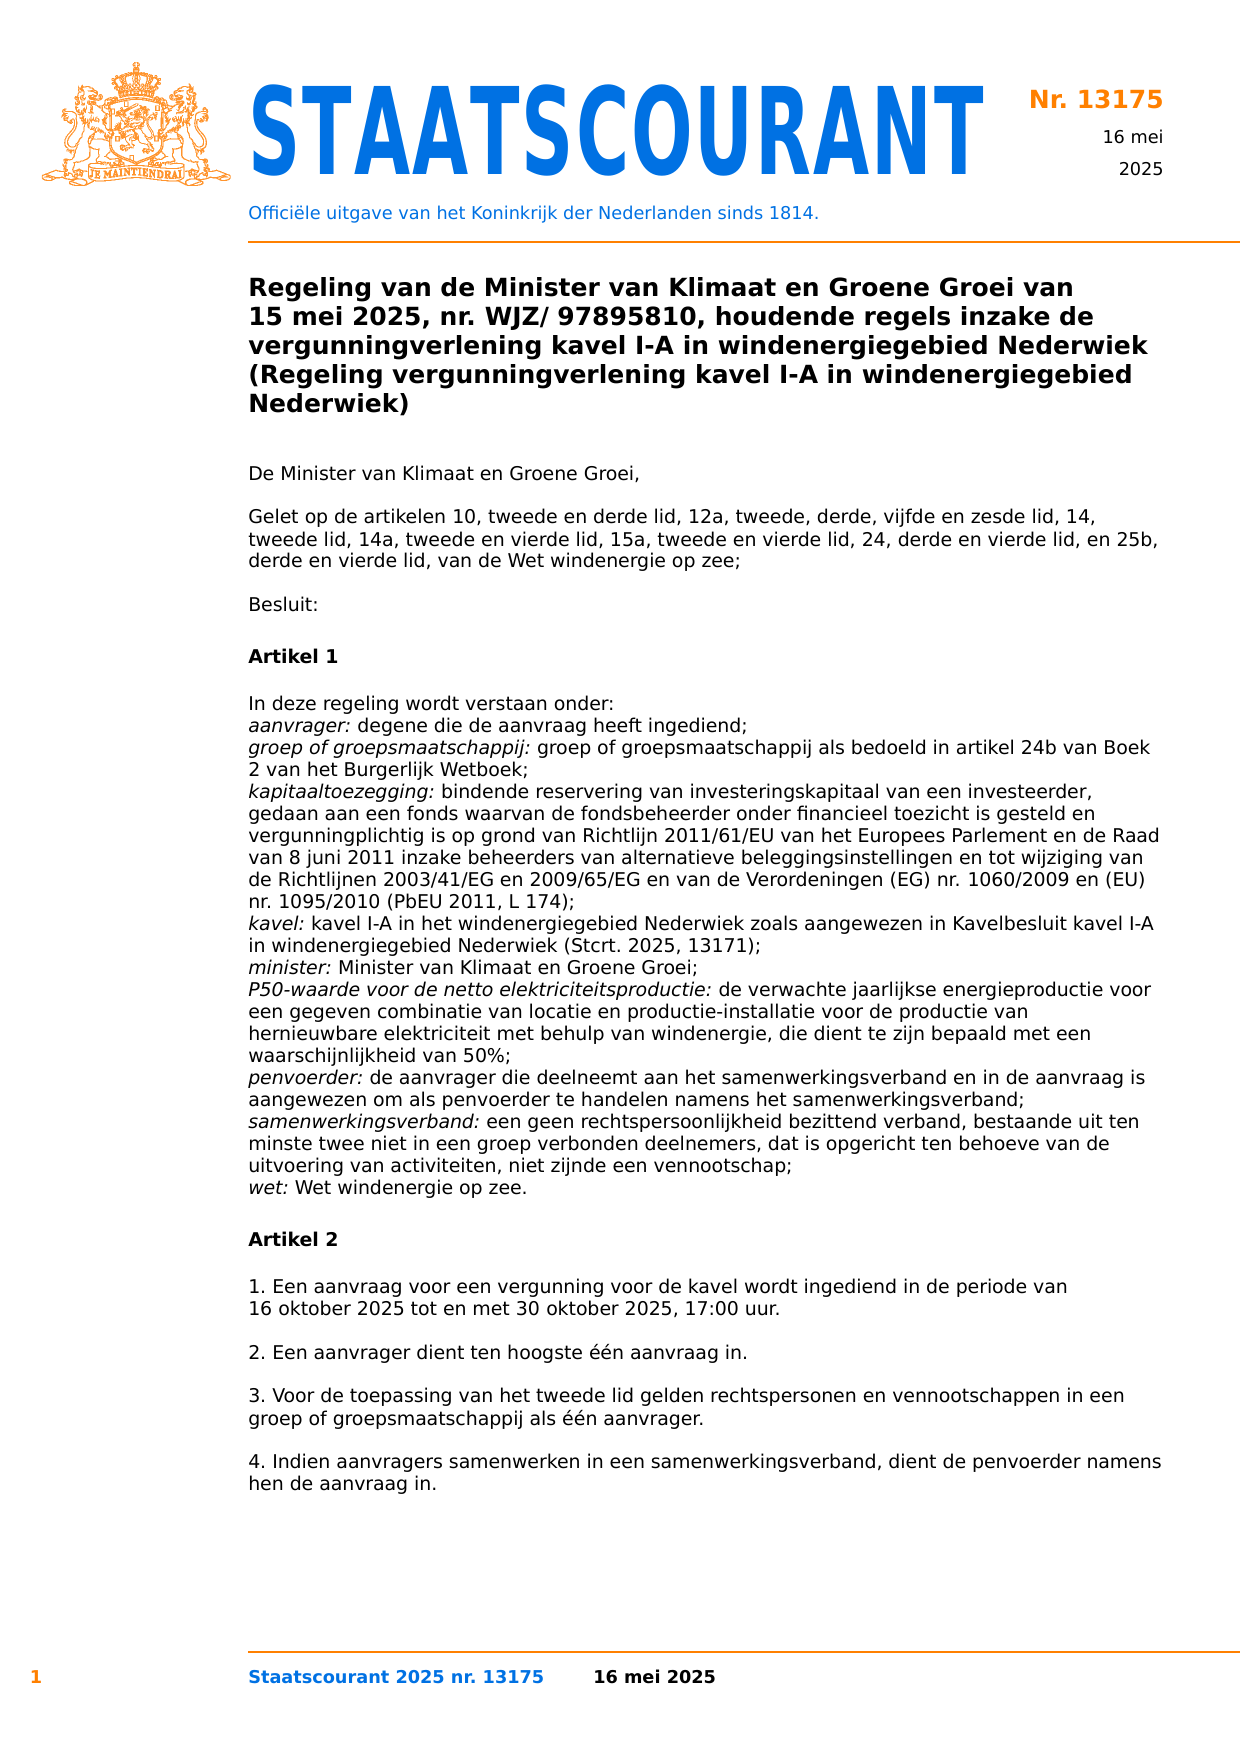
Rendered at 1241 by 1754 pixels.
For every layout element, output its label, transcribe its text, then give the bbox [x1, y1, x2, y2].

subtitle Artikel 1 [248, 646, 1163, 668]
text P50-waarde voor de netto elektriciteitsproductie: de verwachte jaarlijkse energieproductie voor een gegeven combinatie van locatie en productie-installatie voor de productie van hernieuwbare elektriciteit met behulp van windenergie, die dient te zijn bepaald met een waarschijnlijkheid van 50%; [248, 979, 1163, 1067]
text kavel: kavel I-A in het windenergiegebied Nederwiek zoals aangewezen in Kavelbesluit kavel I-A in windenergiegebied Nederwiek (Stcrt. 2025, 13171); [248, 913, 1163, 957]
table_header STAATSCOURANT [248, 62, 998, 203]
text 2. Een aanvrager dient ten hoogste één aanvraag in. [248, 1342, 1163, 1363]
text 3. Voor de toepassing van het tweede lid gelden rechtspersonen en vennootschappen in een groep of groepsmaatschappij als één aanvrager. [248, 1385, 1163, 1429]
table_cell 16 mei [998, 121, 1240, 153]
table_cell 2025 [998, 153, 1240, 203]
text minister: Minister van Klimaat en Groene Groei; [248, 957, 1163, 979]
text penvoerder: de aanvrager die deelneemt aan het samenwerkingsverband en in de aanvraag is aangewezen om als penvoerder te handelen namens het samenwerkingsverband; [248, 1067, 1163, 1111]
text groep of groepsmaatschappij: groep of groepsmaatschappij als bedoeld in artikel 24b van Boek 2 van het Burgerlijk Wetboek; [248, 737, 1163, 781]
text wet: Wet windenergie op zee. [248, 1177, 1163, 1199]
text aanvrager: degene die de aanvraag heeft ingediend; [248, 715, 1163, 737]
subtitle Artikel 2 [248, 1229, 1163, 1251]
table_header [25, 62, 248, 241]
text 4. Indien aanvragers samenwerken in een samenwerkingsverband, dient de penvoerder namens hen de aanvraag in. [248, 1451, 1163, 1495]
table_cell Officiële uitgave van het Koninkrijk der Nederlanden sinds 1814. [248, 203, 1240, 241]
picture [41, 62, 231, 186]
text samenwerkingsverband: een geen rechtspersoonlijkheid bezittend verband, bestaande uit ten minste twee niet in een groep verbonden deelnemers, dat is opgericht ten behoeve van de uitvoering van activiteiten, niet zijnde een vennootschap; [248, 1111, 1163, 1177]
text Gelet op de artikelen 10, tweede en derde lid, 12a, tweede, derde, vijfde en zesde lid, 14, tweede lid, 14a, tweede en vierde lid, 15a, tweede en vierde lid, 24, derde en vierde lid, en 25b, derde en vierde lid, van de Wet windenergie op zee; [248, 506, 1163, 572]
text kapitaaltoezegging: bindende reservering van investeringskapitaal van een investeerder, gedaan aan een fonds waarvan de fondsbeheerder onder financieel toezicht is gesteld en vergunningplichtig is op grond van Richtlijn 2011/61/EU van het Europees Parlement en de Raad van 8 juni 2011 inzake beheerders van alternatieve beleggingsinstellingen en tot wijziging van de Richtlijnen 2003/41/EG en 2009/65/EG en van de Verordeningen (EG) nr. 1060/2009 en (EU) nr. 1095/2010 (PbEU 2011, L 174); [248, 781, 1163, 913]
table_header Nr. 13175 [998, 62, 1240, 121]
text In deze regeling wordt verstaan onder: [248, 693, 1163, 715]
text 1. Een aanvraag voor een vergunning voor de kavel wordt ingediend in de periode van 16 oktober 2025 tot en met 30 oktober 2025, 17:00 uur. [248, 1276, 1163, 1320]
subtitle Regeling van de Minister van Klimaat en Groene Groei van 15 mei 2025, nr. WJZ/ 97895810, houdende regels inzake de vergunningverlening kavel I-A in windenergiegebied Nederwiek (Regeling vergunningverlening kavel I-A in windenergiegebied Nederwiek) [248, 273, 1163, 419]
text De Minister van Klimaat en Groene Groei, [248, 463, 1163, 484]
text Besluit: [248, 594, 1163, 616]
